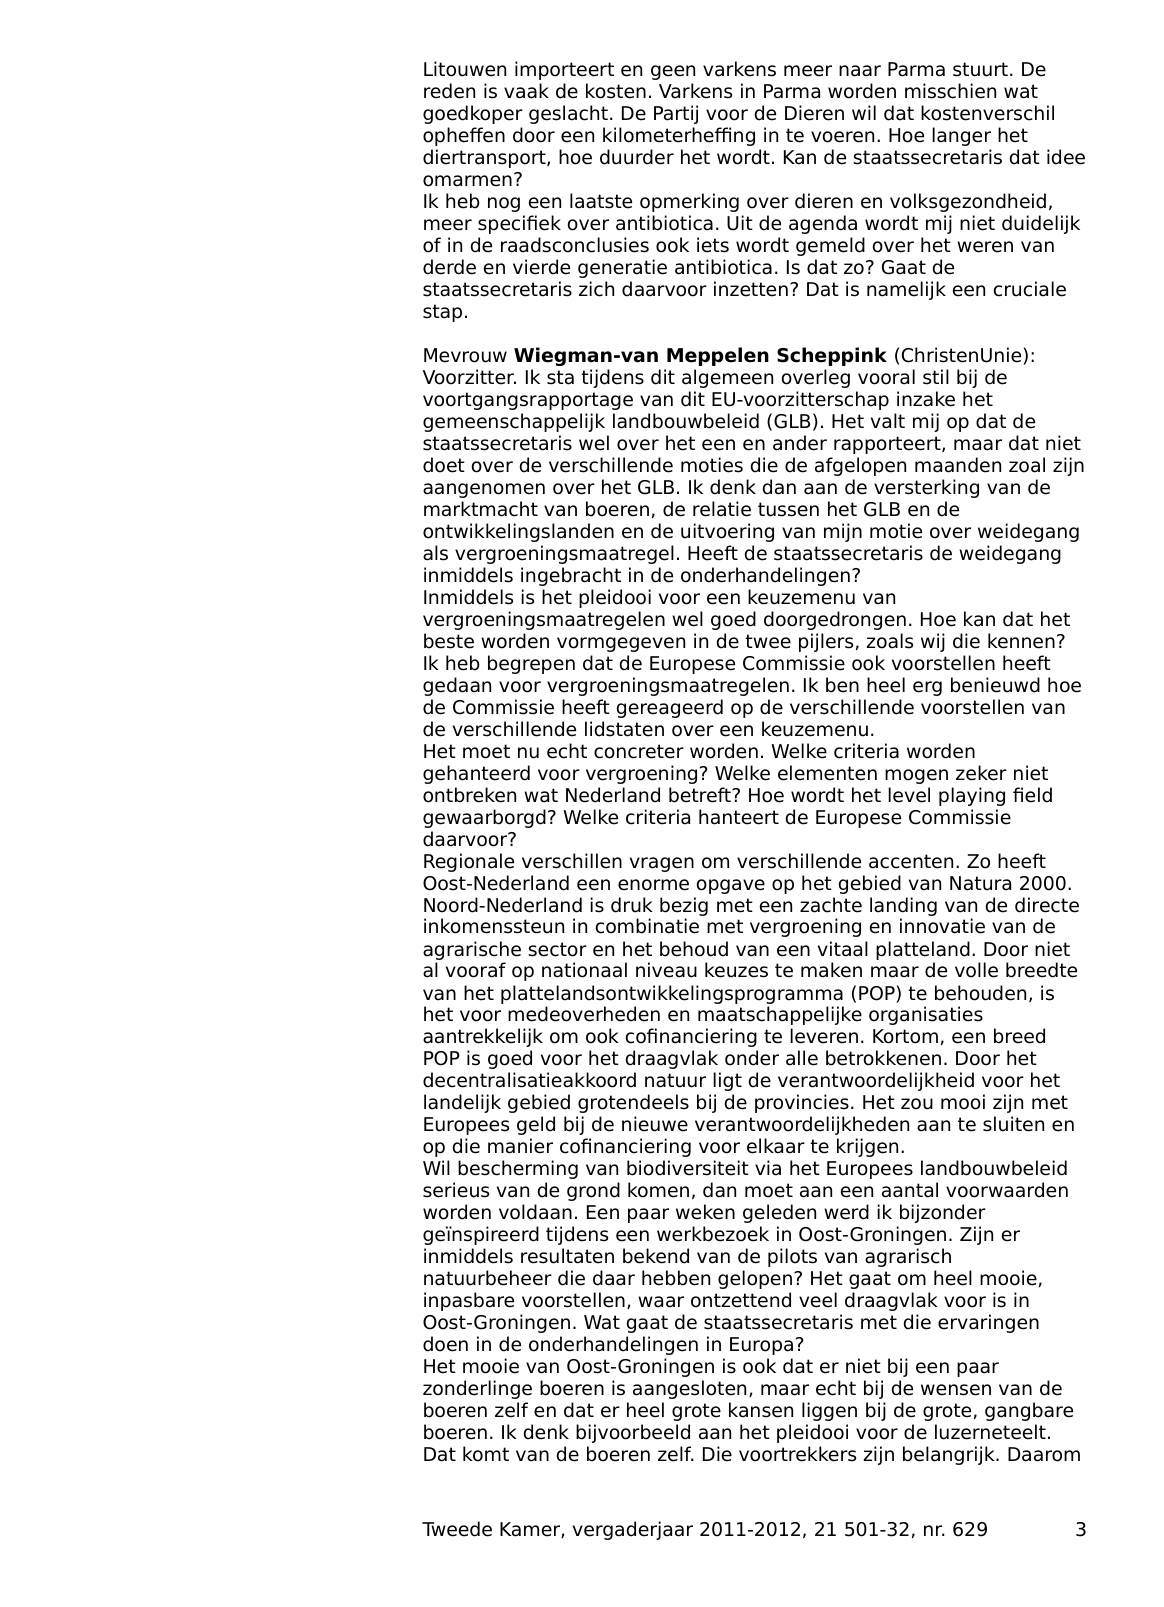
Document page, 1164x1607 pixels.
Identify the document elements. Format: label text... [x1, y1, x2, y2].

text Het moet nu echt concreter worden. Welke criteria worden gehanteerd voor vergroening? Welke elementen mogen zeker niet ontbreken wat Nederland betreft? Hoe wordt het level playing field gewaarborgd? Welke criteria hanteert de Europese Commissie daarvoor? [422, 741, 1087, 851]
text Inmiddels is het pleidooi voor een keuzemenu van vergroeningsmaatregelen wel goed doorgedrongen. Hoe kan dat het beste worden vormgegeven in de twee pijlers, zoals wij die kennen? Ik heb begrepen dat de Europese Commissie ook voorstellen heeft gedaan voor vergroeningsmaatregelen. Ik ben heel erg benieuwd hoe de Commissie heeft gereageerd op de verschillende voorstellen van de verschillende lidstaten over een keuzemenu. [422, 587, 1087, 741]
text Het mooie van Oost-Groningen is ook dat er niet bij een paar zonderlinge boeren is aangesloten, maar echt bij de wensen van de boeren zelf en dat er heel grote kansen liggen bij de grote, gangbare boeren. Ik denk bijvoorbeeld aan het pleidooi voor de luzerneteelt. Dat komt van de boeren zelf. Die voortrekkers zijn belangrijk. Daarom [422, 1356, 1087, 1466]
text Ik heb nog een laatste opmerking over dieren en volksgezondheid, meer specifiek over antibiotica. Uit de agenda wordt mij niet duidelijk of in de raadsconclusies ook iets wordt gemeld over het weren van derde en vierde generatie antibiotica. Is dat zo? Gaat de staatssecretaris zich daarvoor inzetten? Dat is namelijk een cruciale stap. [422, 191, 1087, 323]
text Litouwen importeert en geen varkens meer naar Parma stuurt. De reden is vaak de kosten. Varkens in Parma worden misschien wat goedkoper geslacht. De Partij voor de Dieren wil dat kostenverschil opheffen door een kilometerheffing in te voeren. Hoe langer het diertransport, hoe duurder het wordt. Kan de staatssecretaris dat idee omarmen? [422, 59, 1087, 191]
text Wil bescherming van biodiversiteit via het Europees landbouwbeleid serieus van de grond komen, dan moet aan een aantal voorwaarden worden voldaan. Een paar weken geleden werd ik bijzonder geïnspireerd tijdens een werkbezoek in Oost-Groningen. Zijn er inmiddels resultaten bekend van de pilots van agrarisch natuurbeheer die daar hebben gelopen? Het gaat om heel mooie, inpasbare voorstellen, waar ontzettend veel draagvlak voor is in Oost-Groningen. Wat gaat de staatssecretaris met die ervaringen doen in de onderhandelingen in Europa? [422, 1158, 1087, 1356]
text Mevrouw Wiegman-van Meppelen Scheppink (ChristenUnie): Voorzitter. Ik sta tijdens dit algemeen overleg vooral stil bij de voortgangsrapportage van dit EU-voorzitterschap inzake het gemeenschappelijk landbouwbeleid (GLB). Het valt mij op dat de staatssecretaris wel over het een en ander rapporteert, maar dat niet doet over de verschillende moties die de afgelopen maanden zoal zijn aangenomen over het GLB. Ik denk dan aan de versterking van de marktmacht van boeren, de relatie tussen het GLB en de ontwikkelingslanden en de uitvoering van mijn motie over weidegang als vergroeningsmaatregel. Heeft de staatssecretaris de weidegang inmiddels ingebracht in de onderhandelingen? [422, 345, 1087, 587]
text Regionale verschillen vragen om verschillende accenten. Zo heeft Oost-Nederland een enorme opgave op het gebied van Natura 2000. Noord-Nederland is druk bezig met een zachte landing van de directe inkomenssteun in combinatie met vergroening en innovatie van de agrarische sector en het behoud van een vitaal platteland. Door niet al vooraf op nationaal niveau keuzes te maken maar de volle breedte van het plattelandsontwikkelingsprogramma (POP) te behouden, is het voor medeoverheden en maatschappelijke organisaties aantrekkelijk om ook cofinanciering te leveren. Kortom, een breed POP is goed voor het draagvlak onder alle betrokkenen. Door het decentralisatieakkoord natuur ligt de verantwoordelijkheid voor het landelijk gebied grotendeels bij de provincies. Het zou mooi zijn met Europees geld bij de nieuwe verantwoordelijkheden aan te sluiten en op die manier cofinanciering voor elkaar te krijgen. [422, 851, 1087, 1158]
